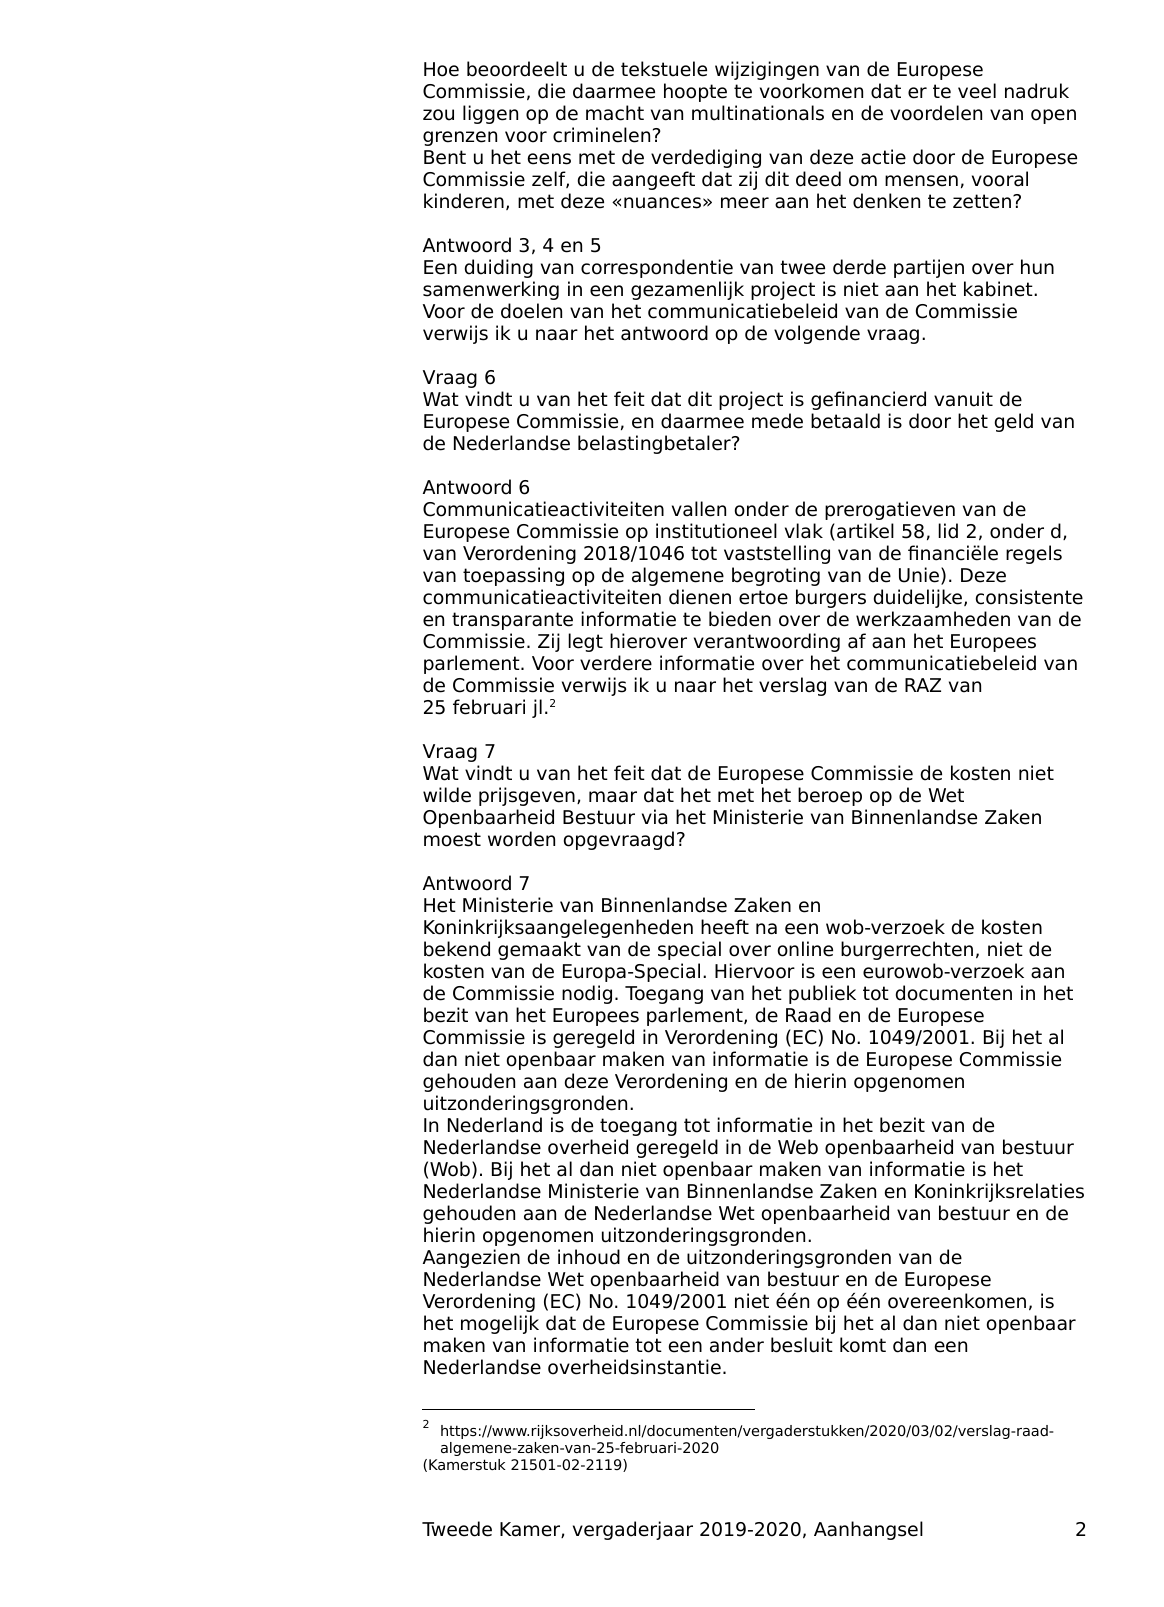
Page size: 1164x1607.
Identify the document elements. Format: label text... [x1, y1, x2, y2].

text (Kamerstuk 21501-02-2119) [422, 1457, 1087, 1474]
text Antwoord 7 [422, 873, 1087, 895]
text Communicatieactiviteiten vallen onder de prerogatieven van de Europese Commissie op institutioneel vlak (artikel 58, lid 2, onder d, van Verordening 2018/1046 tot vaststelling van de financiële regels van toepassing op de algemene begroting van de Unie). Deze communicatieactiviteiten dienen ertoe burgers duidelijke, consistente en transparante informatie te bieden over de werkzaamheden van de Commissie. Zij legt hierover verantwoording af aan het Europees parlement. Voor verdere informatie over het communicatiebeleid van de Commissie verwijs ik u naar het verslag van de RAZ van 25 februari jl. [422, 499, 1087, 719]
text In Nederland is de toegang tot informatie in het bezit van de Nederlandse overheid geregeld in de Web openbaarheid van bestuur (Wob). Bij het al dan niet openbaar maken van informatie is het Nederlandse Ministerie van Binnenlandse Zaken en Koninkrijksrelaties gehouden aan de Nederlandse Wet openbaarheid van bestuur en de hierin opgenomen uitzonderingsgronden. [422, 1115, 1087, 1247]
text Bent u het eens met de verdediging van deze actie door de Europese Commissie zelf, die aangeeft dat zij dit deed om mensen, vooral kinderen, met deze «nuances» meer aan het denken te zetten? [422, 147, 1087, 213]
text Het Ministerie van Binnenlandse Zaken en Koninkrijksaangelegenheden heeft na een wob-verzoek de kosten bekend gemaakt van de special over online burgerrechten, niet de kosten van de Europa-Special. Hiervoor is een eurowob-verzoek aan de Commissie nodig. Toegang van het publiek tot documenten in het bezit van het Europees parlement, de Raad en de Europese Commissie is geregeld in Verordening (EC) No. 1049/2001. Bij het al dan niet openbaar maken van informatie is de Europese Commissie gehouden aan deze Verordening en de hierin opgenomen uitzonderingsgronden. [422, 895, 1087, 1115]
text Vraag 7 [422, 741, 1087, 763]
text Antwoord 6 [422, 477, 1087, 499]
text Antwoord 3, 4 en 5 [422, 235, 1087, 257]
text Vraag 6 [422, 367, 1087, 389]
text Wat vindt u van het feit dat dit project is gefinancierd vanuit de Europese Commissie, en daarmee mede betaald is door het geld van de Nederlandse belastingbetaler? [422, 389, 1087, 455]
text Wat vindt u van het feit dat de Europese Commissie de kosten niet wilde prijsgeven, maar dat het met het beroep op de Wet Openbaarheid Bestuur via het Ministerie van Binnenlandse Zaken moest worden opgevraagd? [422, 763, 1087, 851]
text Hoe beoordeelt u de tekstuele wijzigingen van de Europese Commissie, die daarmee hoopte te voorkomen dat er te veel nadruk zou liggen op de macht van multinationals en de voordelen van open grenzen voor criminelen? [422, 59, 1087, 147]
text Aangezien de inhoud en de uitzonderingsgronden van de Nederlandse Wet openbaarheid van bestuur en de Europese Verordening (EC) No. 1049/2001 niet één op één overeenkomen, is het mogelijk dat de Europese Commissie bij het al dan niet openbaar maken van informatie tot een ander besluit komt dan een Nederlandse overheidsinstantie. [422, 1247, 1087, 1379]
text https://www.rijksoverheid.nl/documenten/vergaderstukken/2020/03/02/verslag-raad-algemene-zaken-van-25-februari-2020 [422, 1418, 1087, 1457]
text Een duiding van correspondentie van twee derde partijen over hun samenwerking in een gezamenlijk project is niet aan het kabinet. Voor de doelen van het communicatiebeleid van de Commissie verwijs ik u naar het antwoord op de volgende vraag. [422, 257, 1087, 345]
